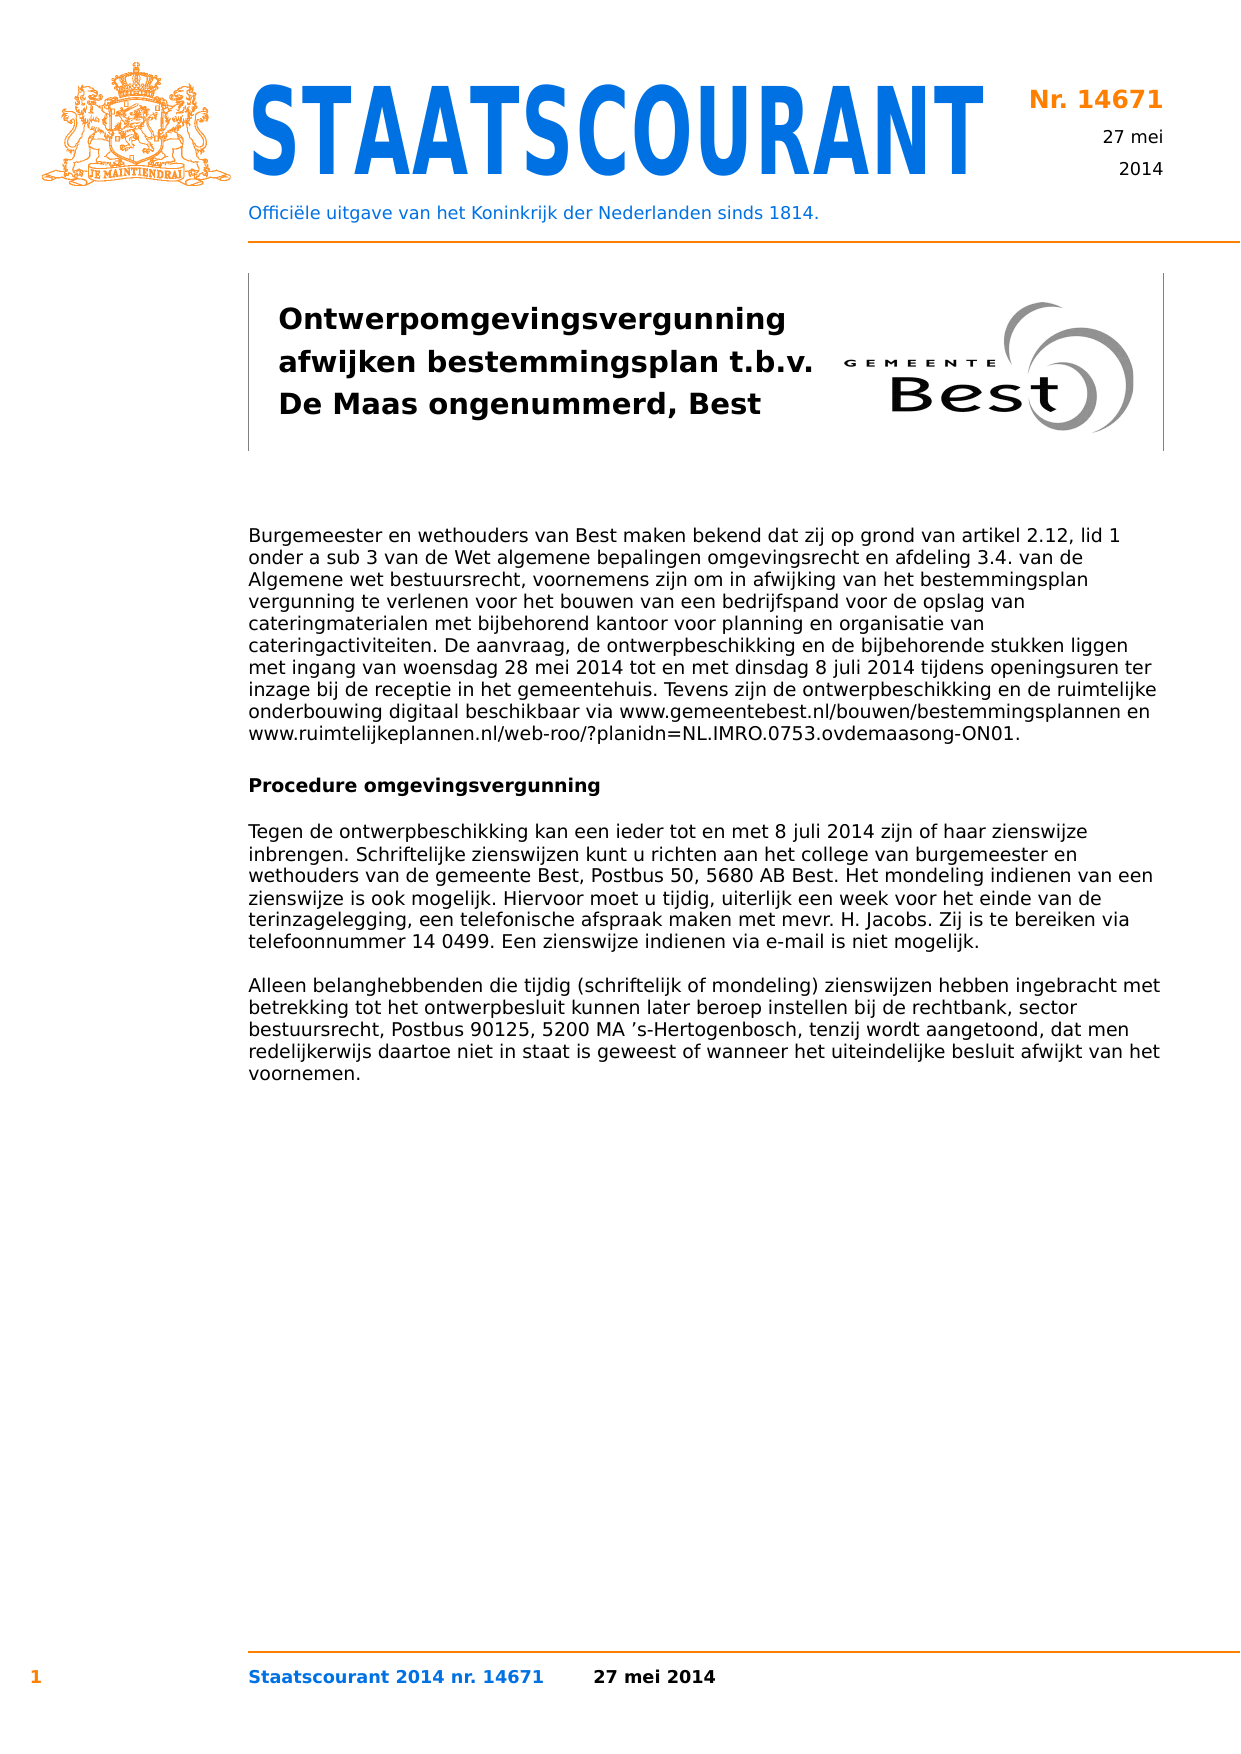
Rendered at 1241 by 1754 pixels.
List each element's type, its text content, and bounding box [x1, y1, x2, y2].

table_header STAATSCOURANT [248, 62, 998, 203]
table_cell 27 mei [998, 121, 1240, 153]
picture [844, 302, 1134, 433]
text Tegen de ontwerpbeschikking kan een ieder tot en met 8 juli 2014 zijn of haar zienswijze inbrengen. Schriftelijke zienswijzen kunt u richten aan het college van burgemeester en wethouders van de gemeente Best, Postbus 50, 5680 AB Best. Het mondeling indienen van een zienswijze is ook mogelijk. Hiervoor moet u tijdig, uiterlijk een week voor het einde van de terinzagelegging, een telefonische afspraak maken met mevr. H. Jacobs. Zij is te bereiken via telefoonnummer 14 0499. Een zienswijze indienen via e-mail is niet mogelijk. [248, 821, 1163, 953]
text Alleen belanghebbenden die tijdig (schriftelijk of mondeling) zienswijzen hebben ingebracht met betrekking tot het ontwerpbesluit kunnen later beroep instellen bij de rechtbank, sector bestuursrecht, Postbus 90125, 5200 MA ’s-Hertogenbosch, tenzij wordt aangetoond, dat men redelijkerwijs daartoe niet in staat is geweest of wanneer het uiteindelijke besluit afwijkt van het voornemen. [248, 975, 1163, 1085]
table_header [25, 62, 248, 241]
picture [41, 62, 231, 186]
table_header Nr. 14671 [998, 62, 1240, 121]
table_cell Officiële uitgave van het Koninkrijk der Nederlanden sinds 1814. [248, 203, 1240, 241]
text Burgemeester en wethouders van Best maken bekend dat zij op grond van artikel 2.12, lid 1 onder a sub 3 van de Wet algemene bepalingen omgevingsrecht en afdeling 3.4. van de Algemene wet bestuursrecht, voornemens zijn om in afwijking van het bestemmingsplan vergunning te verlenen voor het bouwen van een bedrijfspand voor de opslag van cateringmaterialen met bijbehorend kantoor voor planning en organisatie van cateringactiviteiten. De aanvraag, de ontwerpbeschikking en de bijbehorende stukken liggen met ingang van woensdag 28 mei 2014 tot en met dinsdag 8 juli 2014 tijdens openingsuren ter inzage bij de receptie in het gemeentehuis. Tevens zijn de ontwerpbeschikking en de ruimtelijke onderbouwing digitaal beschikbaar via www.gemeentebest.nl/bouwen/bestemmingsplannen en www.ruimtelijkeplannen.nl/web-roo/?planidn=NL.IMRO.0753.ovdemaasong-ON01. [248, 525, 1163, 744]
table_cell 2014 [998, 153, 1240, 203]
subtitle Ontwerpomgevingsvergunning afwijken bestemmingsplan t.b.v. De Maas ongenummerd, Best [249, 273, 1163, 451]
subtitle Procedure omgevingsvergunning [248, 774, 1163, 796]
